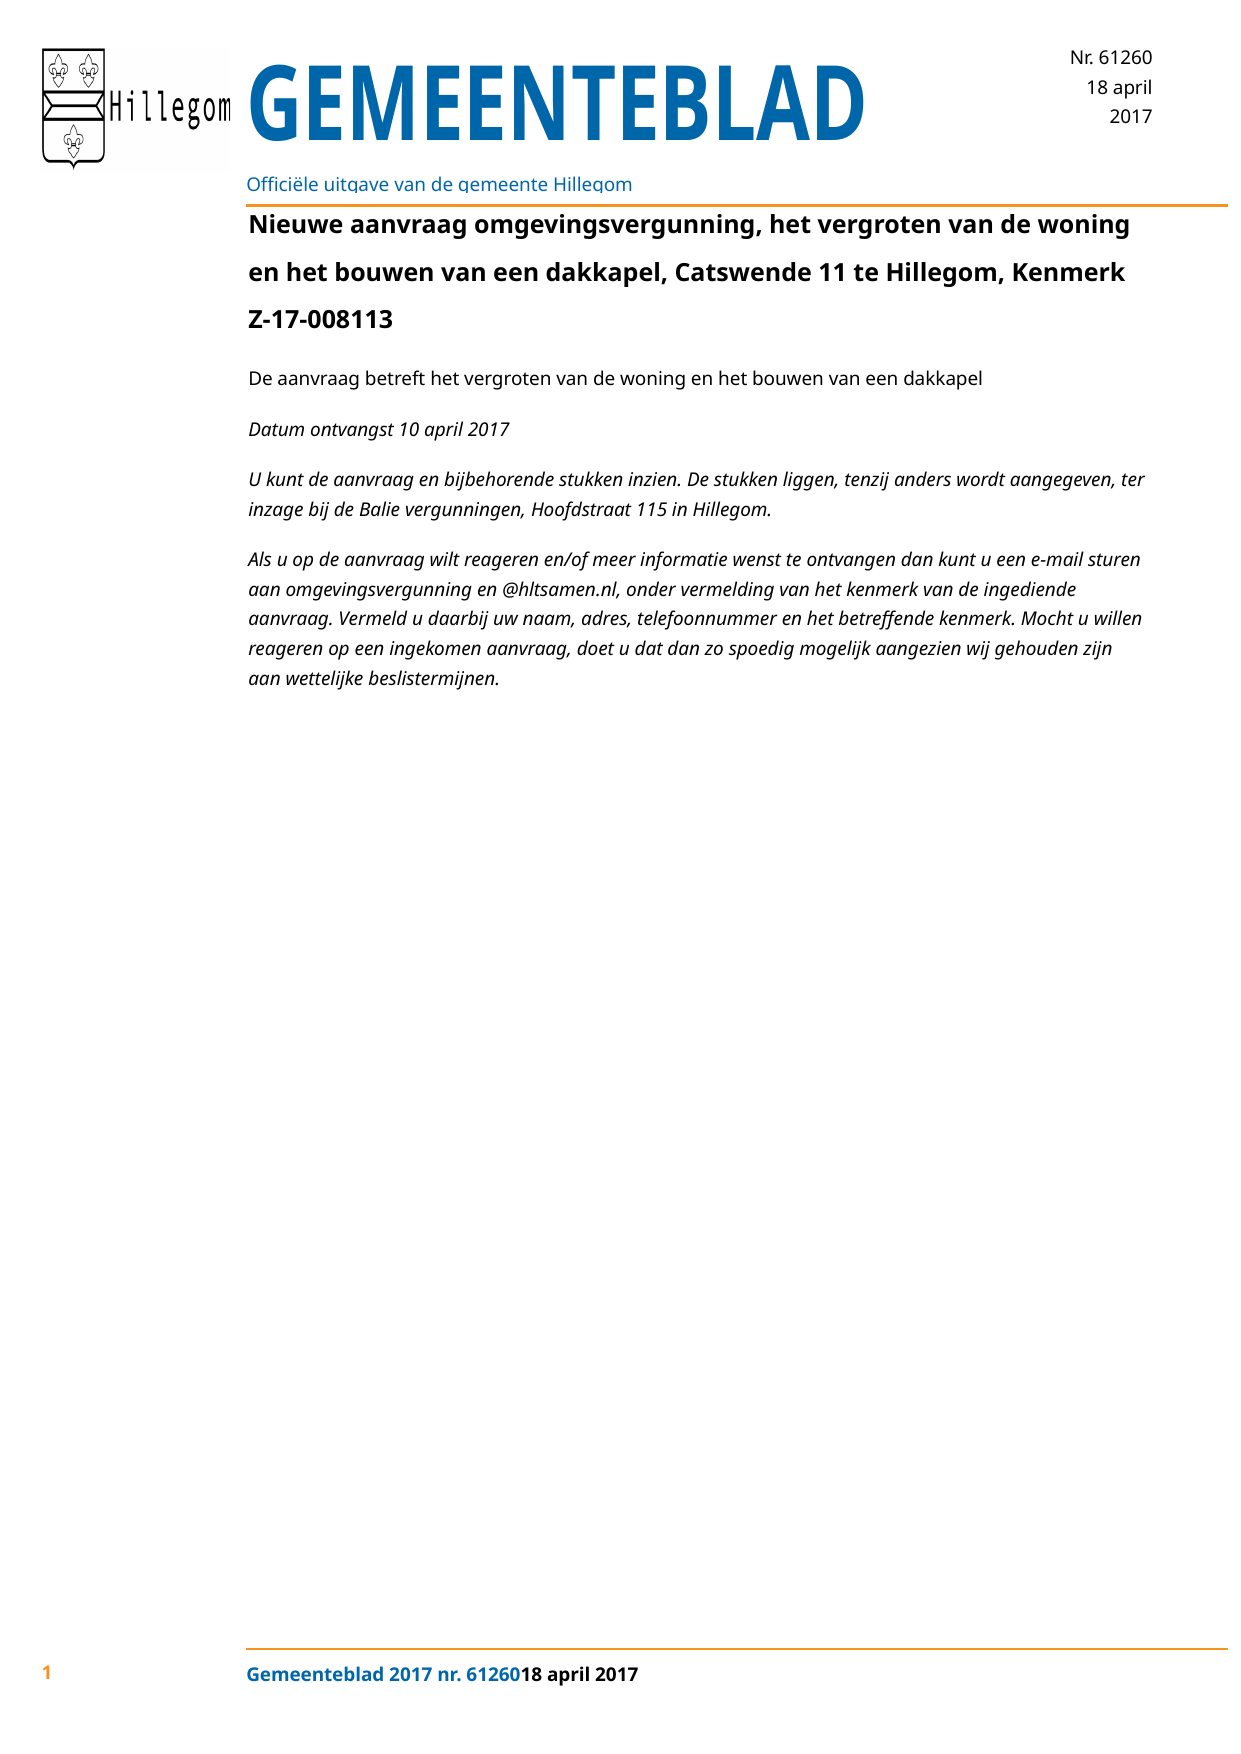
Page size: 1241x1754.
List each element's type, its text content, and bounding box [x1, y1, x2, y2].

text Datum ontvangst 10 april 2017 [248, 416, 1152, 442]
text De aanvraag betreft het vergroten van de woning en het bouwen van een dakkapel [248, 366, 1152, 391]
text Nieuwe aanvraag omgevingsvergunning, het vergroten van de woning en het bouwen van een dakkapel, Catswende 11 te Hillegom, Kenmerk Z-17-008113 [248, 207, 1152, 336]
picture [41, 47, 231, 172]
text Als u op de aanvraag wilt reageren en/of meer informatie wenst te ontvangen dan kunt u een e-mail sturen aan omgevingsvergunning en @hltsamen.nl, onder vermelding van het kenmerk van de ingediende aanvraag. Vermeld u daarbij uw naam, adres, telefoonnummer en het betreffende kenmerk. Mocht u willen reageren op een ingekomen aanvraag, doet u dat dan zo spoedig mogelijk aangezien wij gehouden zijn aan wettelijke beslistermijnen. [248, 546, 1152, 690]
text U kunt de aanvraag en bijbehorende stukken inzien. De stukken liggen, tenzij anders wordt aangegeven, ter inzage bij de Balie vergunningen, Hoofdstraat 115 in Hillegom. [248, 466, 1152, 522]
